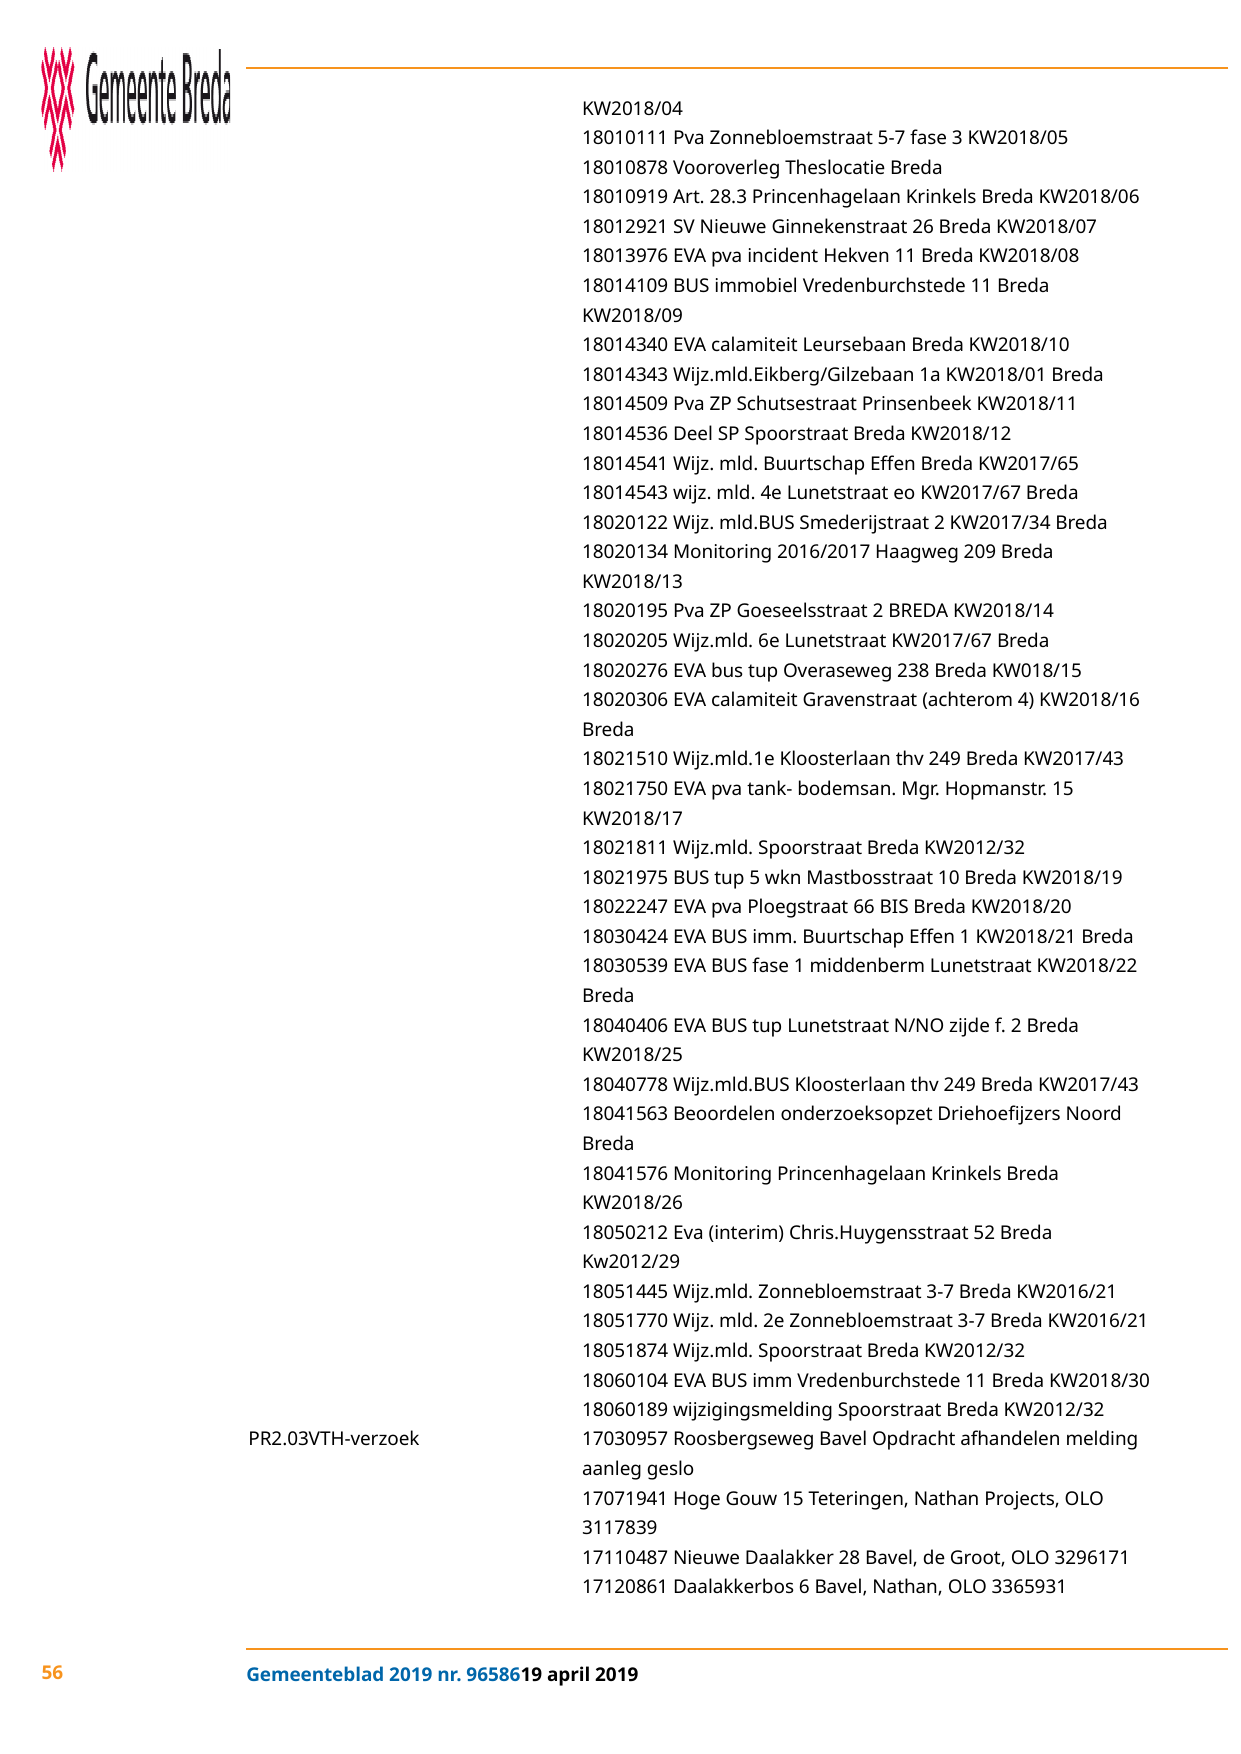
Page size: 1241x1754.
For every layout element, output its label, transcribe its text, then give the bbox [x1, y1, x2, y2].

table_header 17030957 Roosbergseweg Bavel Opdracht afhandelen melding aanleg geslo 17071941 Hoge Gouw 15 Teteringen, Nathan Projects, OLO 3117839 17110487 Nieuwe Daalakker 28 Bavel, de Groot, OLO 3296171 17120861 Daalakkerbos 6 Bavel, Nathan, OLO 3365931 [582, 1426, 1152, 1599]
table_header [248, 95, 582, 1422]
table_header KW2018/04 18010111 Pva Zonnebloemstraat 5-7 fase 3 KW2018/05 18010878 Vooroverleg Theslocatie Breda 18010919 Art. 28.3 Princenhagelaan Krinkels Breda KW2018/06 18012921 SV Nieuwe Ginnekenstraat 26 Breda KW2018/07 18013976 EVA pva incident Hekven 11 Breda KW2018/08 18014109 BUS immobiel Vredenburchstede 11 Breda KW2018/09 18014340 EVA calamiteit Leursebaan Breda KW2018/10 18014343 Wijz.mld.Eikberg/Gilzebaan 1a KW2018/01 Breda 18014509 Pva ZP Schutsestraat Prinsenbeek KW2018/11 18014536 Deel SP Spoorstraat Breda KW2018/12 18014541 Wijz. mld. Buurtschap Effen Breda KW2017/65 18014543 wijz. mld. 4e Lunetstraat eo KW2017/67 Breda 18020122 Wijz. mld.BUS Smederijstraat 2 KW2017/34 Breda 18020134 Monitoring 2016/2017 Haagweg 209 Breda KW2018/13 18020195 Pva ZP Goeseelsstraat 2 BREDA KW2018/14 18020205 Wijz.mld. 6e Lunetstraat KW2017/67 Breda 18020276 EVA bus tup Overaseweg 238 Breda KW018/15 18020306 EVA calamiteit Gravenstraat (achterom 4) KW2018/16 Breda 18021510 Wijz.mld.1e Kloosterlaan thv 249 Breda KW2017/43 18021750 EVA pva tank- bodemsan. Mgr. Hopmanstr. 15 KW2018/17 18021811 Wijz.mld. Spoorstraat Breda KW2012/32 18021975 BUS tup 5 wkn Mastbosstraat 10 Breda KW2018/19 18022247 EVA pva Ploegstraat 66 BIS Breda KW2018/20 18030424 EVA BUS imm. Buurtschap Effen 1 KW2018/21 Breda 18030539 EVA BUS fase 1 middenberm Lunetstraat KW2018/22 Breda 18040406 EVA BUS tup Lunetstraat N/NO zijde f. 2 Breda KW2018/25 18040778 Wijz.mld.BUS Kloosterlaan thv 249 Breda KW2017/43 18041563 Beoordelen onderzoeksopzet Driehoefijzers Noord Breda 18041576 Monitoring Princenhagelaan Krinkels Breda KW2018/26 18050212 Eva (interim) Chris.Huygensstraat 52 Breda Kw2012/29 18051445 Wijz.mld. Zonnebloemstraat 3-7 Breda KW2016/21 18051770 Wijz. mld. 2e Zonnebloemstraat 3-7 Breda KW2016/21 18051874 Wijz.mld. Spoorstraat Breda KW2012/32 18060104 EVA BUS imm Vredenburchstede 11 Breda KW2018/30 18060189 wijzigingsmelding Spoorstraat Breda KW2012/32 [582, 95, 1152, 1422]
table_header PR2.03VTH-verzoek [248, 1426, 582, 1599]
picture [41, 47, 231, 172]
